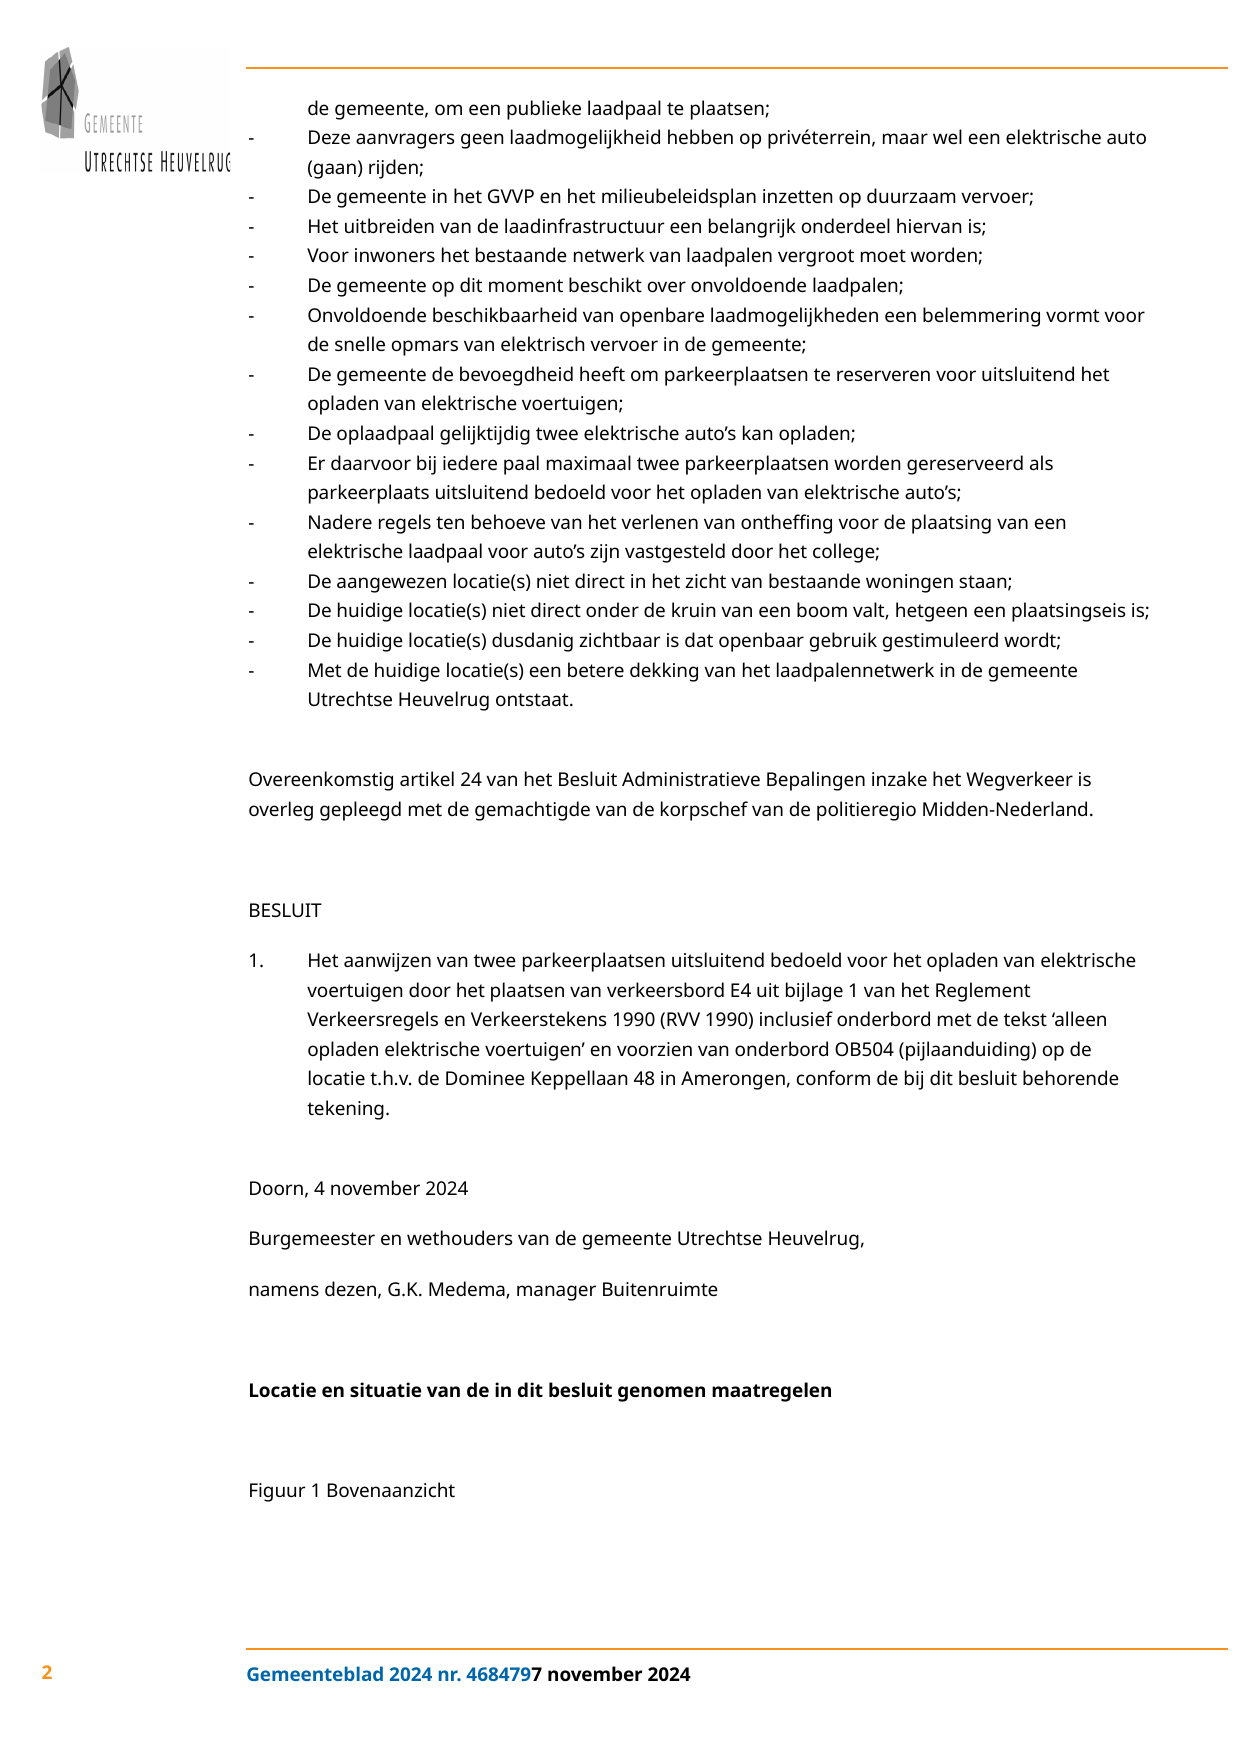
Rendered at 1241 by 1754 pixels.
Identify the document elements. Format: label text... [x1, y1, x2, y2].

list Met de huidige locatie(s) een betere dekking van het laadpalennetwerk in de gemeente Utrechtse Heuvelrug ontstaat. [248, 657, 1152, 712]
text Overeenkomstig artikel 24 van het Besluit Administratieve Bepalingen inzake het Wegverkeer is overleg gepleegd met de gemachtigde van de korpschef van de politieregio Midden-Nederland. [248, 766, 1152, 822]
list De gemeente in het GVVP en het milieubeleidsplan inzetten op duurzaam vervoer; [248, 183, 1152, 209]
text BESLUIT [248, 897, 1152, 923]
list De aangewezen locatie(s) niet direct in het zicht van bestaande woningen staan; [248, 568, 1152, 594]
list Voor inwoners het bestaande netwerk van laadpalen vergroot moet worden; [248, 243, 1152, 268]
list Nadere regels ten behoeve van het verlenen van ontheffing voor de plaatsing van een elektrische laadpaal voor auto’s zijn vastgesteld door het college; [248, 509, 1152, 564]
picture [41, 47, 231, 172]
list De huidige locatie(s) dusdanig zichtbaar is dat openbaar gebruik gestimuleerd wordt; [248, 627, 1152, 653]
list De gemeente op dit moment beschikt over onvoldoende laadpalen; [248, 272, 1152, 298]
text Figuur 1 Bovenaanzicht [248, 1478, 1152, 1503]
list Er daarvoor bij iedere paal maximaal twee parkeerplaatsen worden gereserveerd als parkeerplaats uitsluitend bedoeld voor het opladen van elektrische auto’s; [248, 450, 1152, 505]
list de gemeente, om een publieke laadpaal te plaatsen; [248, 95, 1152, 121]
list De oplaadpaal gelijktijdig twee elektrische auto’s kan opladen; [248, 420, 1152, 446]
list Onvoldoende beschikbaarheid van openbare laadmogelijkheden een belemmering vormt voor de snelle opmars van elektrisch vervoer in de gemeente; [248, 302, 1152, 357]
list De gemeente de bevoegdheid heeft om parkeerplaatsen te reserveren voor uitsluitend het opladen van elektrische voertuigen; [248, 361, 1152, 416]
list Het aanwijzen van twee parkeerplaatsen uitsluitend bedoeld voor het opladen van elektrische voertuigen door het plaatsen van verkeersbord E4 uit bijlage 1 van het Reglement Verkeersregels en Verkeerstekens 1990 (RVV 1990) inclusief onderbord met de tekst ‘alleen opladen elektrische voertuigen’ en voorzien van onderbord OB504 (pijlaanduiding) op de locatie t.h.v. de Dominee Keppellaan 48 in Amerongen, conform de bij dit besluit behorende tekening. [248, 947, 1152, 1121]
text namens dezen, G.K. Medema, manager Buitenruimte [248, 1276, 1152, 1302]
text Doorn, 4 november 2024 [248, 1175, 1152, 1201]
list Het uitbreiden van de laadinfrastructuur een belangrijk onderdeel hiervan is; [248, 213, 1152, 239]
list Deze aanvragers geen laadmogelijkheid hebben op privéterrein, maar wel een elektrische auto (gaan) rijden; [248, 124, 1152, 180]
list De huidige locatie(s) niet direct onder de kruin van een boom valt, hetgeen een plaatsingseis is; [248, 598, 1152, 623]
text Locatie en situatie van de in dit besluit genomen maatregelen [248, 1377, 1152, 1403]
text Burgemeester en wethouders van de gemeente Utrechtse Heuvelrug, [248, 1226, 1152, 1251]
